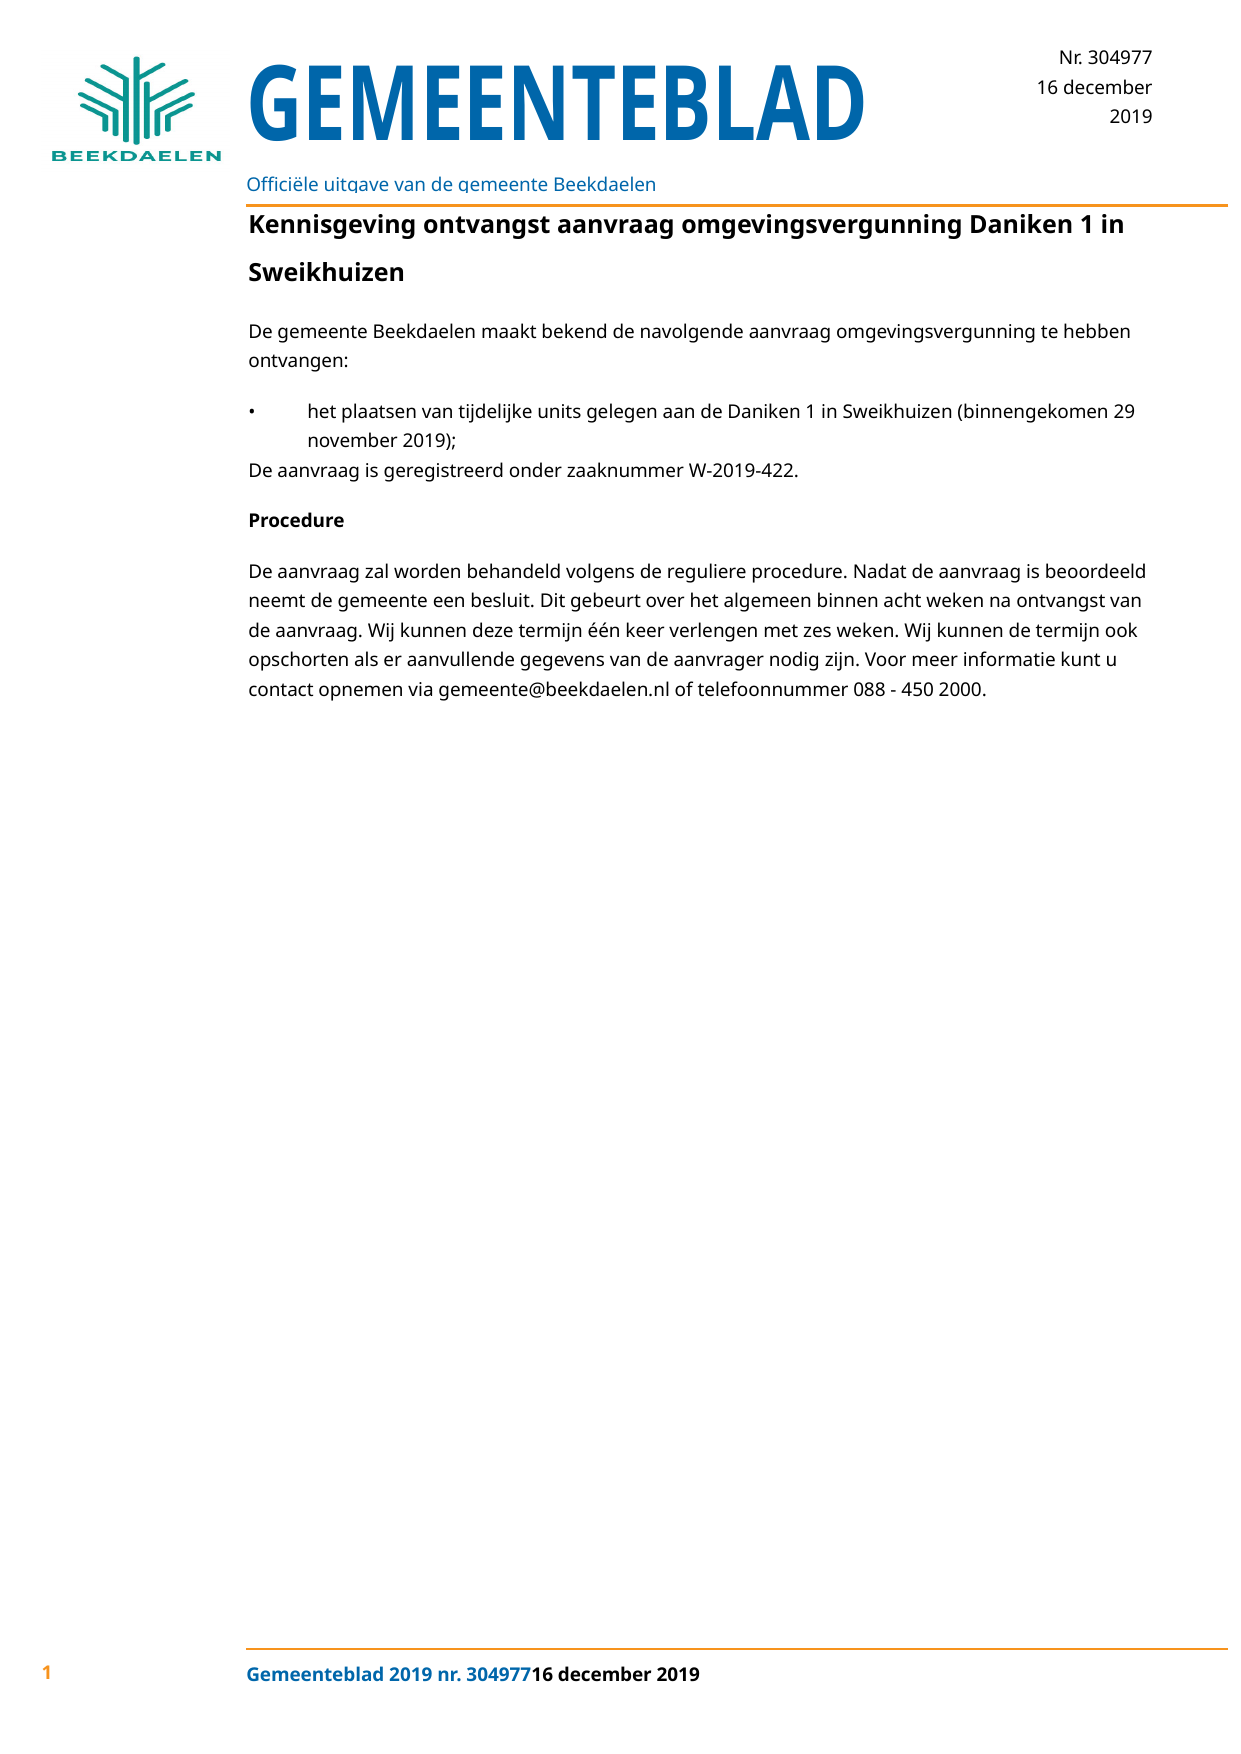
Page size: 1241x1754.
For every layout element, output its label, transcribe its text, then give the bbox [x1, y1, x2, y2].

text De gemeente Beekdaelen maakt bekend de navolgende aanvraag omgevingsvergunning te hebben ontvangen: [248, 318, 1152, 373]
text Kennisgeving ontvangst aanvraag omgevingsvergunning Daniken 1 in Sweikhuizen [248, 207, 1152, 288]
picture [41, 47, 231, 172]
text De aanvraag is geregistreerd onder zaaknummer W-2019-422. [248, 457, 1152, 483]
text De aanvraag zal worden behandeld volgens de reguliere procedure. Nadat de aanvraag is beoordeeld neemt de gemeente een besluit. Dit gebeurt over het algemeen binnen acht weken na ontvangst van de aanvraag. Wij kunnen deze termijn één keer verlengen met zes weken. Wij kunnen de termijn ook opschorten als er aanvullende gegevens van de aanvrager nodig zijn. Voor meer informatie kunt u contact opnemen via gemeente@beekdaelen.nl of telefoonnummer 088 - 450 2000. [248, 558, 1152, 702]
list het plaatsen van tijdelijke units gelegen aan de Daniken 1 in Sweikhuizen (binnengekomen 29 november 2019); [248, 398, 1152, 453]
text Procedure [248, 507, 1152, 533]
